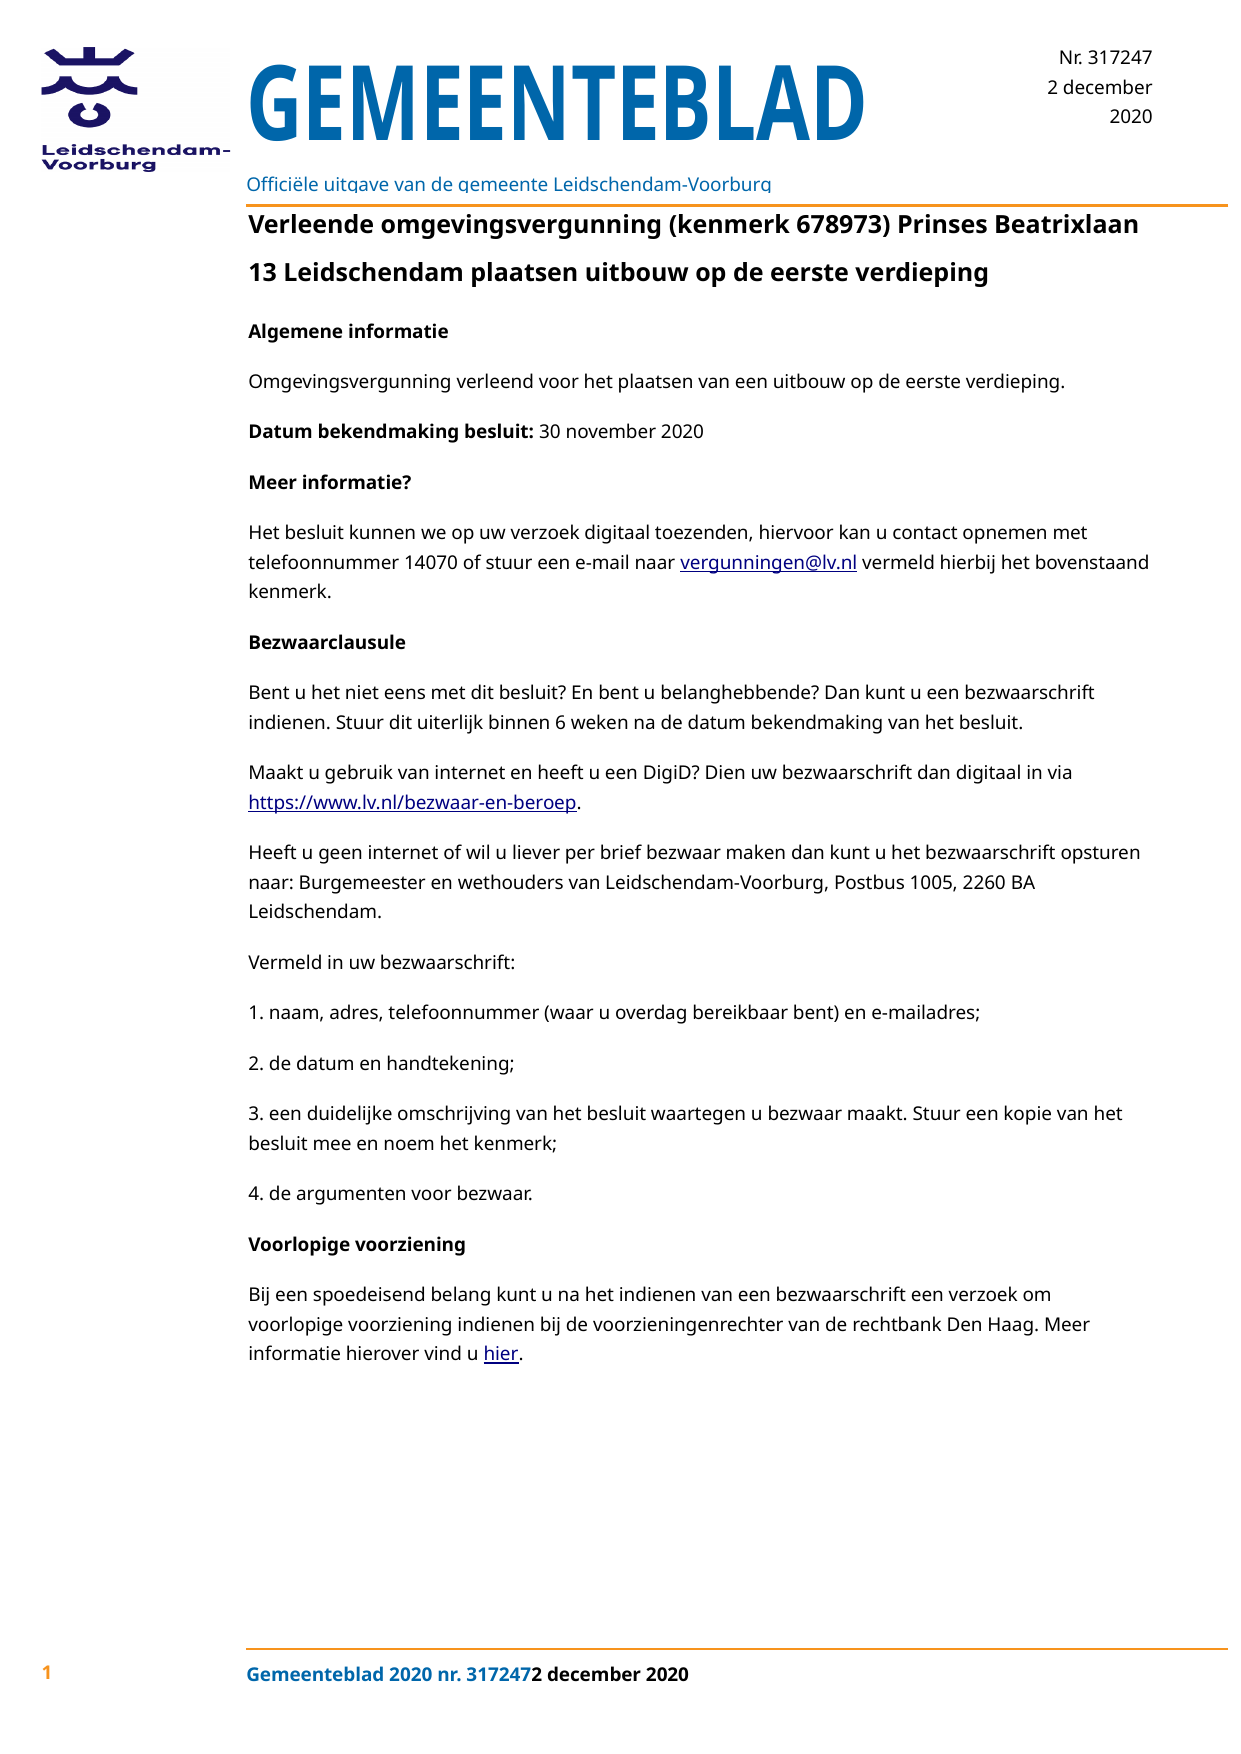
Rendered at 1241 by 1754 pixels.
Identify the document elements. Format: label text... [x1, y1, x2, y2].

text Bezwaarclausule [248, 629, 1152, 655]
text Algemene informatie [248, 318, 1152, 344]
text Het besluit kunnen we op uw verzoek digitaal toezenden, hiervoor kan u contact opnemen met telefoonnummer 14070 of stuur een e-mail naar vergunningen@lv.nl vermeld hierbij het bovenstaand kenmerk. [248, 519, 1152, 604]
text Verleende omgevingsvergunning (kenmerk 678973) Prinses Beatrixlaan 13 Leidschendam plaatsen uitbouw op de eerste verdieping [248, 207, 1152, 288]
text Vermeld in uw bezwaarschrift: [248, 949, 1152, 975]
text Datum bekendmaking besluit: 30 november 2020 [248, 419, 1152, 444]
picture [41, 47, 231, 172]
text Heeft u geen internet of wil u liever per brief bezwaar maken dan kunt u het bezwaarschrift opsturen naar: Burgemeester en wethouders van Leidschendam-Voorburg, Postbus 1005, 2260 BA Leidschendam. [248, 839, 1152, 924]
text 4. de argumenten voor bezwaar. [248, 1180, 1152, 1206]
text Omgevingsvergunning verleend voor het plaatsen van een uitbouw op de eerste verdieping. [248, 368, 1152, 394]
text 2. de datum en handtekening; [248, 1050, 1152, 1076]
text Maakt u gebruik van internet en heeft u een DigiD? Dien uw bezwaarschrift dan digitaal in via https://www.lv.nl/bezwaar-en-beroep. [248, 759, 1152, 815]
text Meer informatie? [248, 469, 1152, 495]
text Bij een spoedeisend belang kunt u na het indienen van een bezwaarschrift een verzoek om voorlopige voorziening indienen bij de voorzieningenrechter van de rechtbank Den Haag. Meer informatie hierover vind u hier. [248, 1281, 1152, 1366]
text Bent u het niet eens met dit besluit? En bent u belanghebbende? Dan kunt u een bezwaarschrift indienen. Stuur dit uiterlijk binnen 6 weken na de datum bekendmaking van het besluit. [248, 679, 1152, 735]
text 3. een duidelijke omschrijving van het besluit waartegen u bezwaar maakt. Stuur een kopie van het besluit mee en noem het kenmerk; [248, 1100, 1152, 1156]
text Voorlopige voorziening [248, 1231, 1152, 1257]
text 1. naam, adres, telefoonnummer (waar u overdag bereikbaar bent) en e-mailadres; [248, 999, 1152, 1025]
